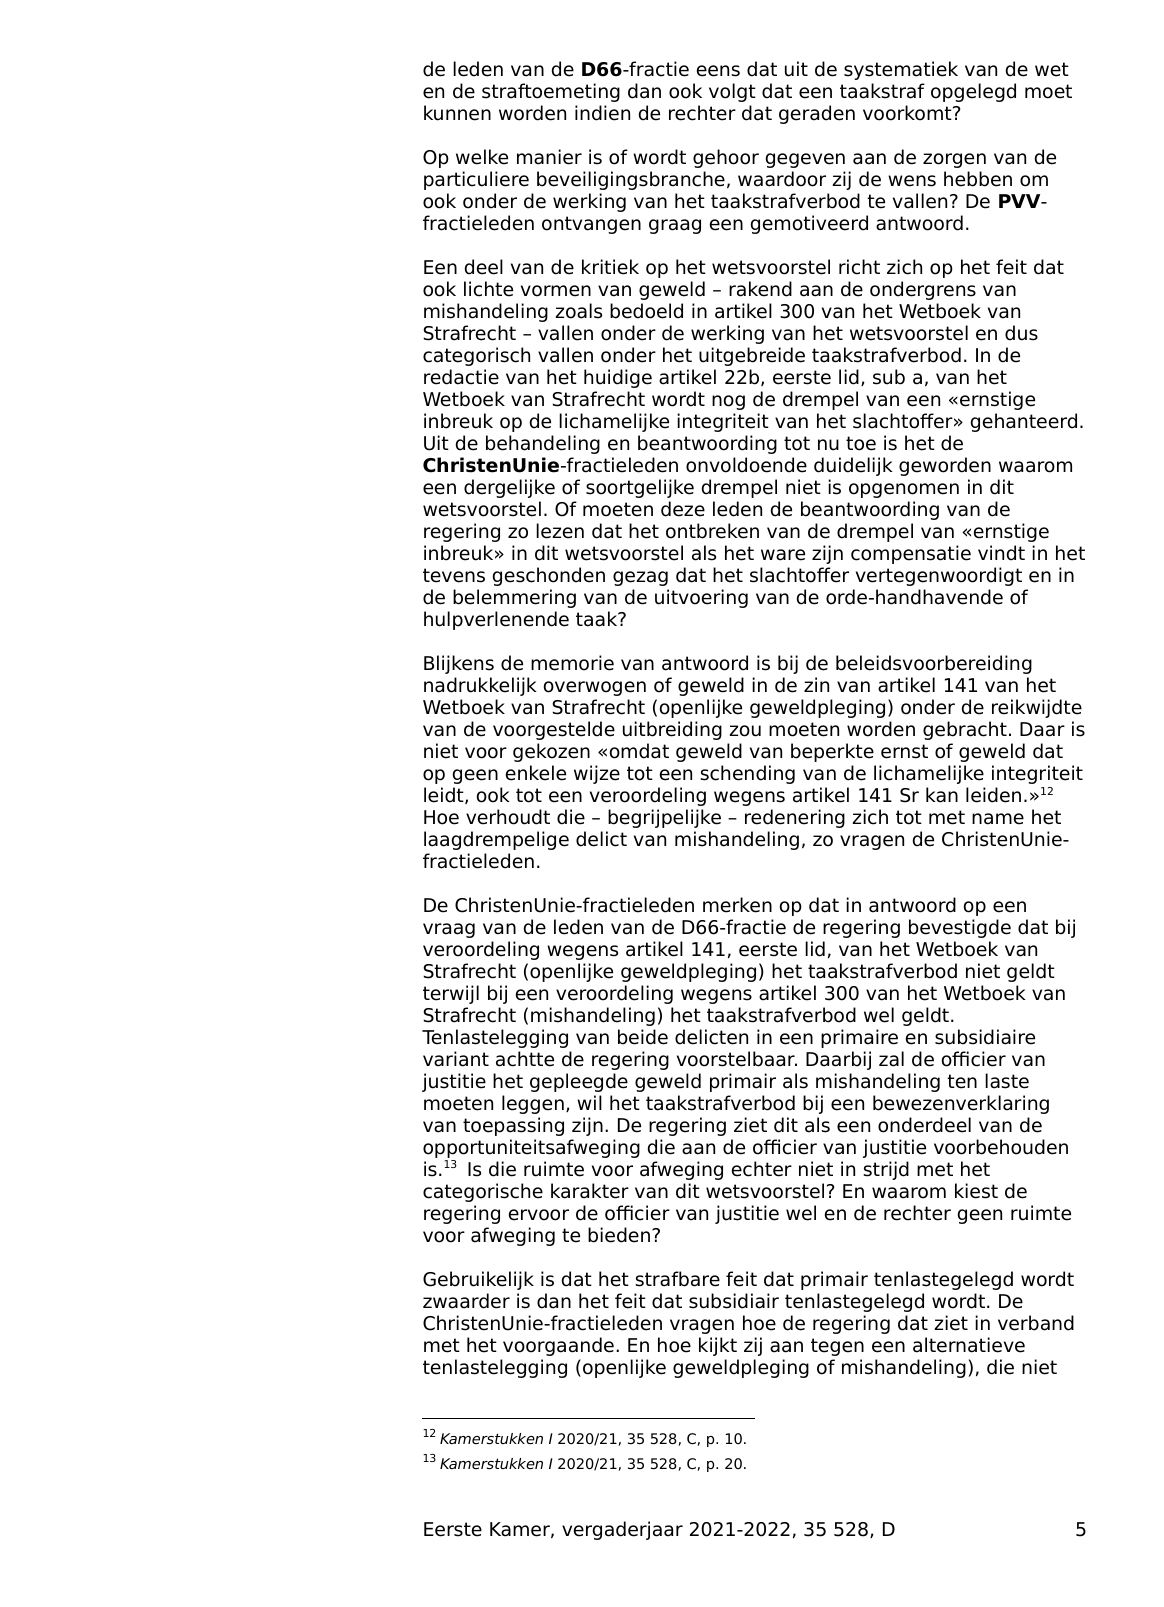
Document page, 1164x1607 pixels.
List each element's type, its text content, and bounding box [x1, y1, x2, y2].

text Blijkens de memorie van antwoord is bij de beleidsvoorbereiding nadrukkelijk overwogen of geweld in de zin van artikel 141 van het Wetboek van Strafrecht (openlijke geweldpleging) onder de reikwijdte van de voorgestelde uitbreiding zou moeten worden gebracht. Daar is niet voor gekozen «omdat geweld van beperkte ernst of geweld dat op geen enkele wijze tot een schending van de lichamelijke integriteit leidt, ook tot een veroordeling wegens artikel 141 Sr kan leiden.» Hoe verhoudt die – begrijpelijke – redenering zich tot met name het laagdrempelige delict van mishandeling, zo vragen de ChristenUnie-fractieleden. [422, 653, 1087, 873]
text Kamerstukken I 2020/21, 35 528, C, p. 10. [422, 1427, 1087, 1449]
text Een deel van de kritiek op het wetsvoorstel richt zich op het feit dat ook lichte vormen van geweld – rakend aan de ondergrens van mishandeling zoals bedoeld in artikel 300 van het Wetboek van Strafrecht – vallen onder de werking van het wetsvoorstel en dus categorisch vallen onder het uitgebreide taakstrafverbod. In de redactie van het huidige artikel 22b, eerste lid, sub a, van het Wetboek van Strafrecht wordt nog de drempel van een «ernstige inbreuk op de lichamelijke integriteit van het slachtoffer» gehanteerd. Uit de behandeling en beantwoording tot nu toe is het de ChristenUnie-fractieleden onvoldoende duidelijk geworden waarom een dergelijke of soortgelijke drempel niet is opgenomen in dit wetsvoorstel. Of moeten deze leden de beantwoording van de regering zo lezen dat het ontbreken van de drempel van «ernstige inbreuk» in dit wetsvoorstel als het ware zijn compensatie vindt in het tevens geschonden gezag dat het slachtoffer vertegenwoordigt en in de belemmering van de uitvoering van de orde-handhavende of hulpverlenende taak? [422, 257, 1087, 631]
text Op welke manier is of wordt gehoor gegeven aan de zorgen van de particuliere beveiligingsbranche, waardoor zij de wens hebben om ook onder de werking van het taakstrafverbod te vallen? De PVV-fractieleden ontvangen graag een gemotiveerd antwoord. [422, 147, 1087, 235]
text de leden van de D66-fractie eens dat uit de systematiek van de wet en de straftoemeting dan ook volgt dat een taakstraf opgelegd moet kunnen worden indien de rechter dat geraden voorkomt? [422, 59, 1087, 125]
text Kamerstukken I 2020/21, 35 528, C, p. 20. [422, 1452, 1087, 1474]
text De ChristenUnie-fractieleden merken op dat in antwoord op een vraag van de leden van de D66-fractie de regering bevestigde dat bij veroordeling wegens artikel 141, eerste lid, van het Wetboek van Strafrecht (openlijke geweldpleging) het taakstrafverbod niet geldt terwijl bij een veroordeling wegens artikel 300 van het Wetboek van Strafrecht (mishandeling) het taakstrafverbod wel geldt. Tenlastelegging van beide delicten in een primaire en subsidiaire variant achtte de regering voorstelbaar. Daarbij zal de officier van justitie het gepleegde geweld primair als mishandeling ten laste moeten leggen, wil het taakstrafverbod bij een bewezenverklaring van toepassing zijn. De regering ziet dit als een onderdeel van de opportuniteitsafweging die aan de officier van justitie voorbehouden is. Is die ruimte voor afweging echter niet in strijd met het categorische karakter van dit wetsvoorstel? En waarom kiest de regering ervoor de officier van justitie wel en de rechter geen ruimte voor afweging te bieden? [422, 895, 1087, 1247]
text Gebruikelijk is dat het strafbare feit dat primair tenlastegelegd wordt zwaarder is dan het feit dat subsidiair tenlastegelegd wordt. De ChristenUnie-fractieleden vragen hoe de regering dat ziet in verband met het voorgaande. En hoe kijkt zij aan tegen een alternatieve tenlastelegging (openlijke geweldpleging of mishandeling), die niet [422, 1269, 1087, 1379]
